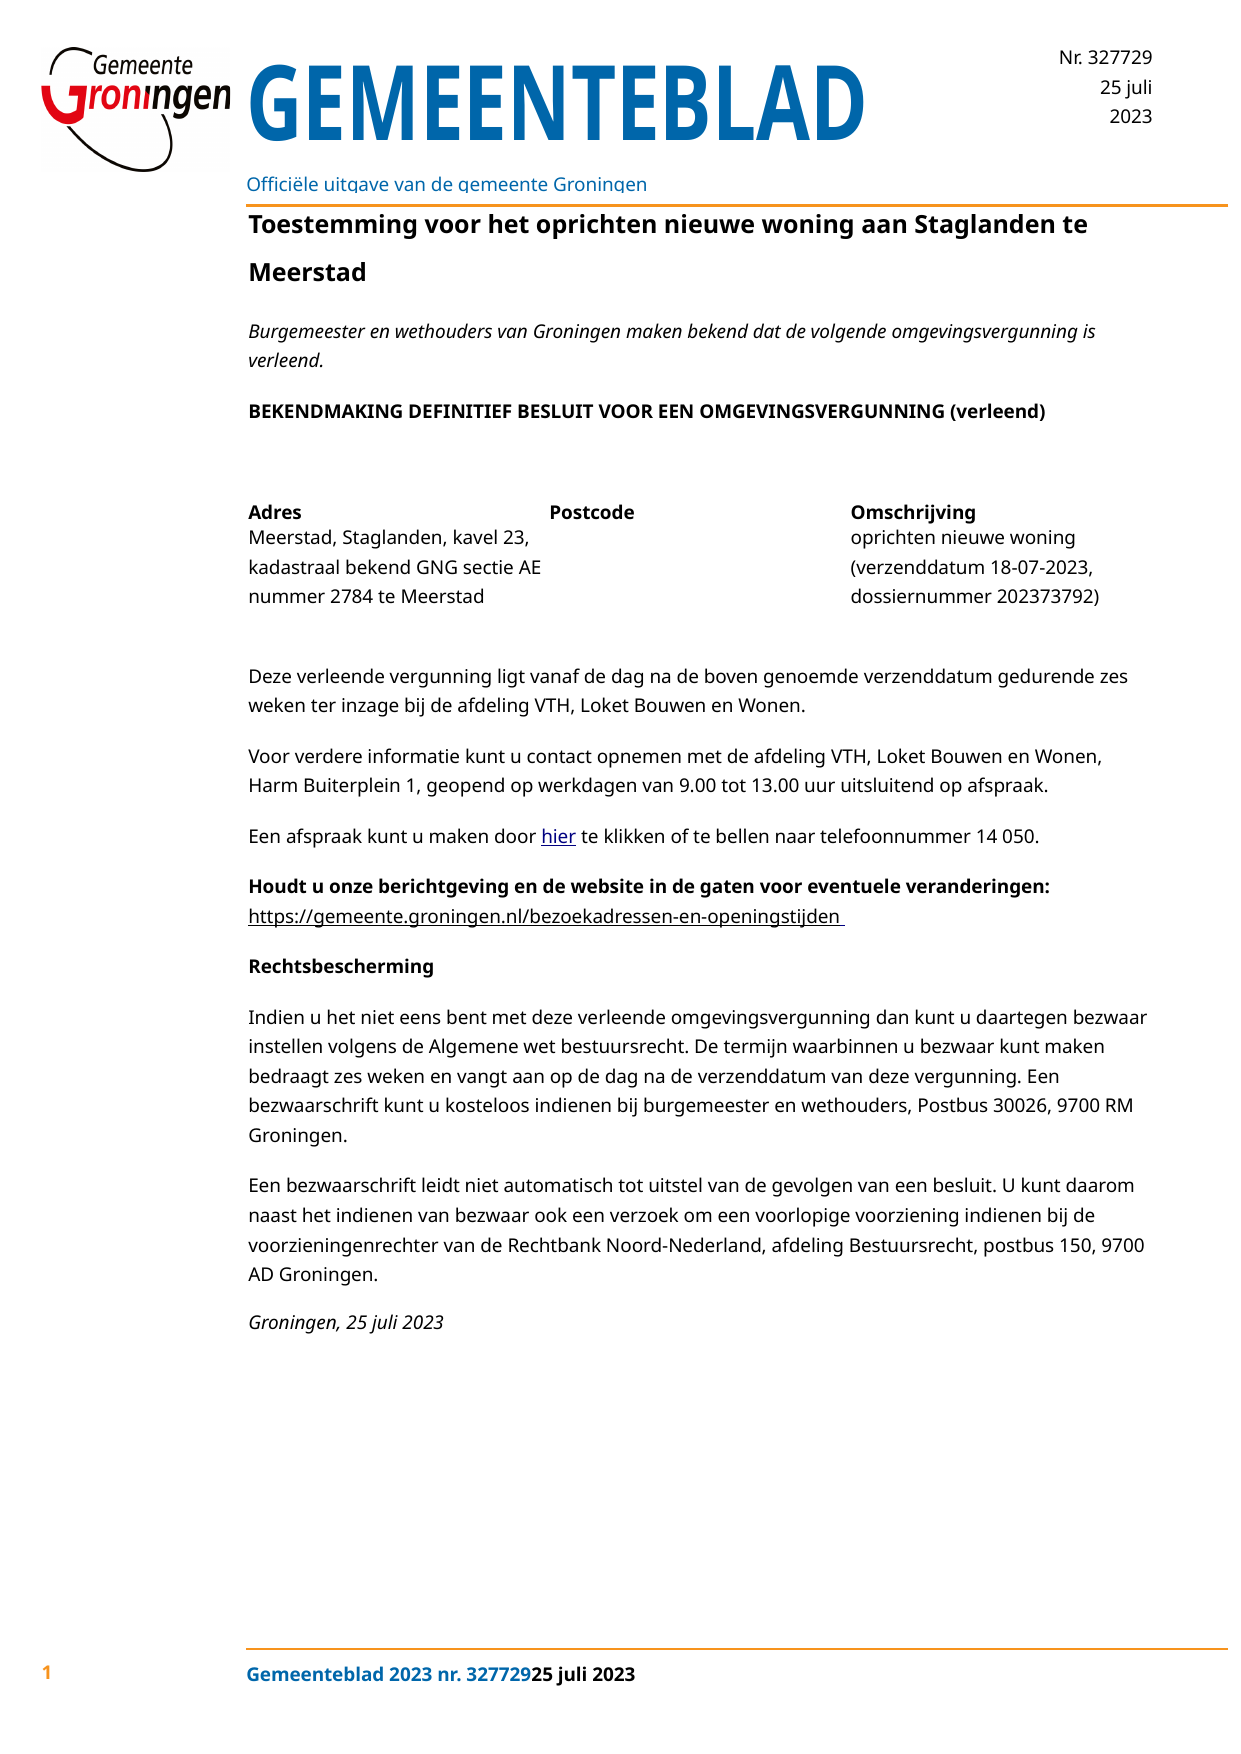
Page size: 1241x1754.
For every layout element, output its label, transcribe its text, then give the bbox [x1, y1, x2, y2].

text Houdt u onze berichtgeving en de website in de gaten voor eventuele veranderingen: https://gemeente.groningen.nl/bezoekadressen-en-openingstijden [248, 873, 1152, 929]
text BEKENDMAKING DEFINITIEF BESLUIT VOOR EEN OMGEVINGSVERGUNNING (verleend) [248, 398, 1152, 424]
text Deze verleende vergunning ligt vanaf de dag na de boven genoemde verzenddatum gedurende zes weken ter inzage bij de afdeling VTH, Loket Bouwen en Wonen. [248, 663, 1152, 718]
text Groningen, 25 juli 2023 [248, 1309, 1152, 1335]
table_cell [549, 525, 850, 609]
text Een bezwaarschrift leidt niet automatisch tot uitstel van de gevolgen van een besluit. U kunt daarom naast het indienen van bezwaar ook een verzoek om een voorlopige voorziening indienen bij de voorzieningenrechter van de Rechtbank Noord-Nederland, afdeling Bestuursrecht, postbus 150, 9700 AD Groningen. [248, 1173, 1152, 1287]
table_header Adres [248, 499, 549, 524]
table_cell oprichten nieuwe woning (verzenddatum 18-07-2023, dossiernummer 202373792) [850, 525, 1152, 609]
text Toestemming voor het oprichten nieuwe woning aan Staglanden te Meerstad [248, 207, 1152, 288]
table_cell Meerstad, Staglanden, kavel 23, kadastraal bekend GNG sectie AE nummer 2784 te Meerstad [248, 525, 549, 609]
table_header Omschrijving [850, 499, 1152, 524]
table_header Postcode [549, 499, 850, 524]
text Rechtsbescherming [248, 953, 1152, 979]
text Voor verdere informatie kunt u contact opnemen met de afdeling VTH, Loket Bouwen en Wonen, Harm Buiterplein 1, geopend op werkdagen van 9.00 tot 13.00 uur uitsluitend op afspraak. [248, 743, 1152, 798]
text Burgemeester en wethouders van Groningen maken bekend dat de volgende omgevingsvergunning is verleend. [248, 318, 1152, 373]
text Indien u het niet eens bent met deze verleende omgevingsvergunning dan kunt u daartegen bezwaar instellen volgens de Algemene wet bestuursrecht. De termijn waarbinnen u bezwaar kunt maken bedraagt zes weken en vangt aan op de dag na de verzenddatum van deze vergunning. Een bezwaarschrift kunt u kosteloos indienen bij burgemeester en wethouders, Postbus 30026, 9700 RM Groningen. [248, 1004, 1152, 1148]
text Een afspraak kunt u maken door hier te klikken of te bellen naar telefoonnummer 14 050. [248, 823, 1152, 849]
picture [41, 47, 231, 172]
